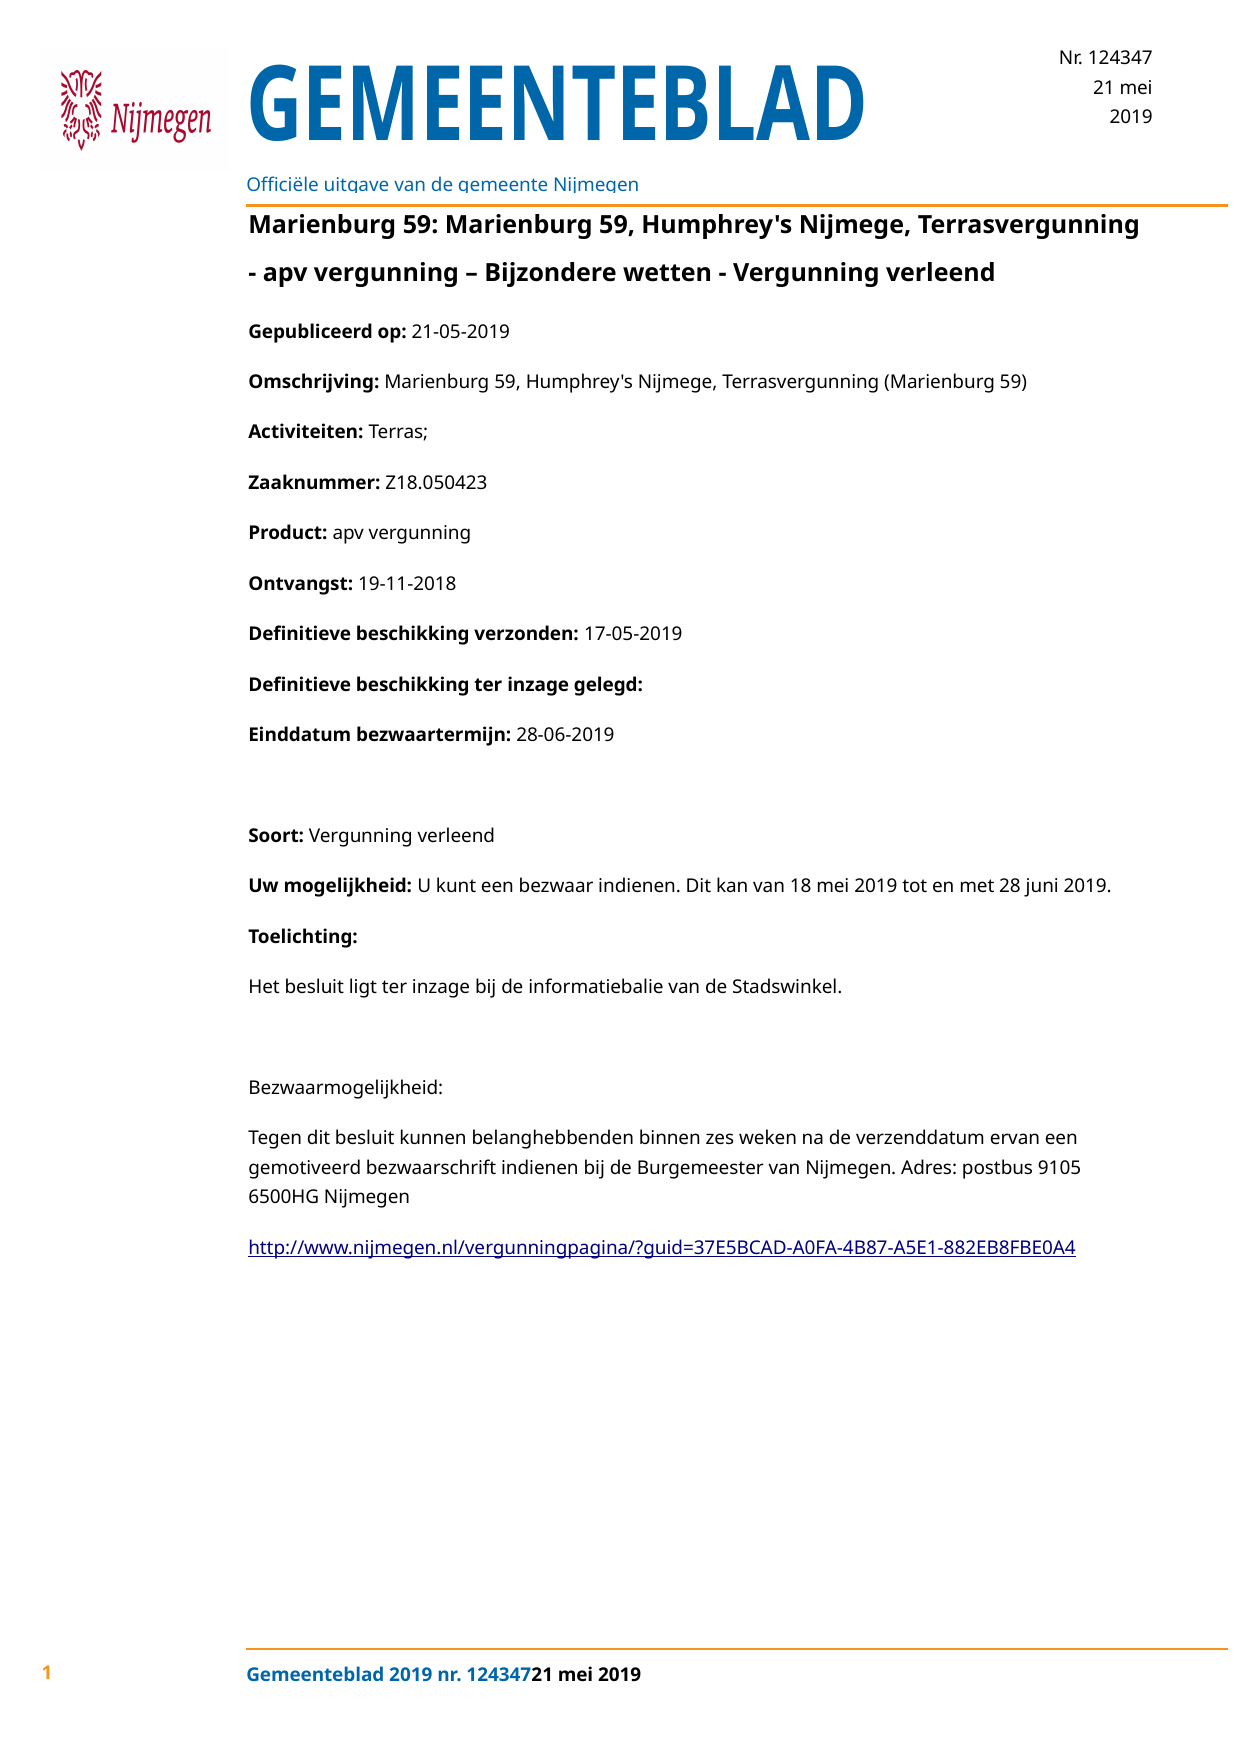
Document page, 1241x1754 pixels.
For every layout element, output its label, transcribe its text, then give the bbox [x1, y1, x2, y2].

text Gepubliceerd op: 21-05-2019 [248, 318, 1152, 344]
text Zaaknummer: Z18.050423 [248, 469, 1152, 495]
text Definitieve beschikking verzonden: 17-05-2019 [248, 620, 1152, 646]
text Tegen dit besluit kunnen belanghebbenden binnen zes weken na de verzenddatum ervan een gemotiveerd bezwaarschrift indienen bij de Burgemeester van Nijmegen. Adres: postbus 9105 6500HG Nijmegen [248, 1124, 1152, 1209]
text Toelichting: [248, 923, 1152, 949]
text Marienburg 59: Marienburg 59, Humphrey's Nijmege, Terrasvergunning - apv vergunning – Bijzondere wetten - Vergunning verleend [248, 207, 1152, 288]
picture [41, 47, 231, 172]
text http://www.nijmegen.nl/vergunningpagina/?guid=37E5BCAD-A0FA-4B87-A5E1-882EB8FBE0A4 [248, 1234, 1152, 1260]
text Activiteiten: Terras; [248, 419, 1152, 444]
text Product: apv vergunning [248, 519, 1152, 545]
text Bezwaarmogelijkheid: [248, 1074, 1152, 1100]
text Einddatum bezwaartermijn: 28-06-2019 [248, 721, 1152, 747]
text Definitieve beschikking ter inzage gelegd: [248, 671, 1152, 697]
text Omschrijving: Marienburg 59, Humphrey's Nijmege, Terrasvergunning (Marienburg 59) [248, 368, 1152, 394]
text Ontvangst: 19-11-2018 [248, 570, 1152, 596]
text Uw mogelijkheid: U kunt een bezwaar indienen. Dit kan van 18 mei 2019 tot en met 28 juni 2019. [248, 872, 1152, 898]
text Het besluit ligt ter inzage bij de informatiebalie van de Stadswinkel. [248, 973, 1152, 999]
text Soort: Vergunning verleend [248, 822, 1152, 848]
